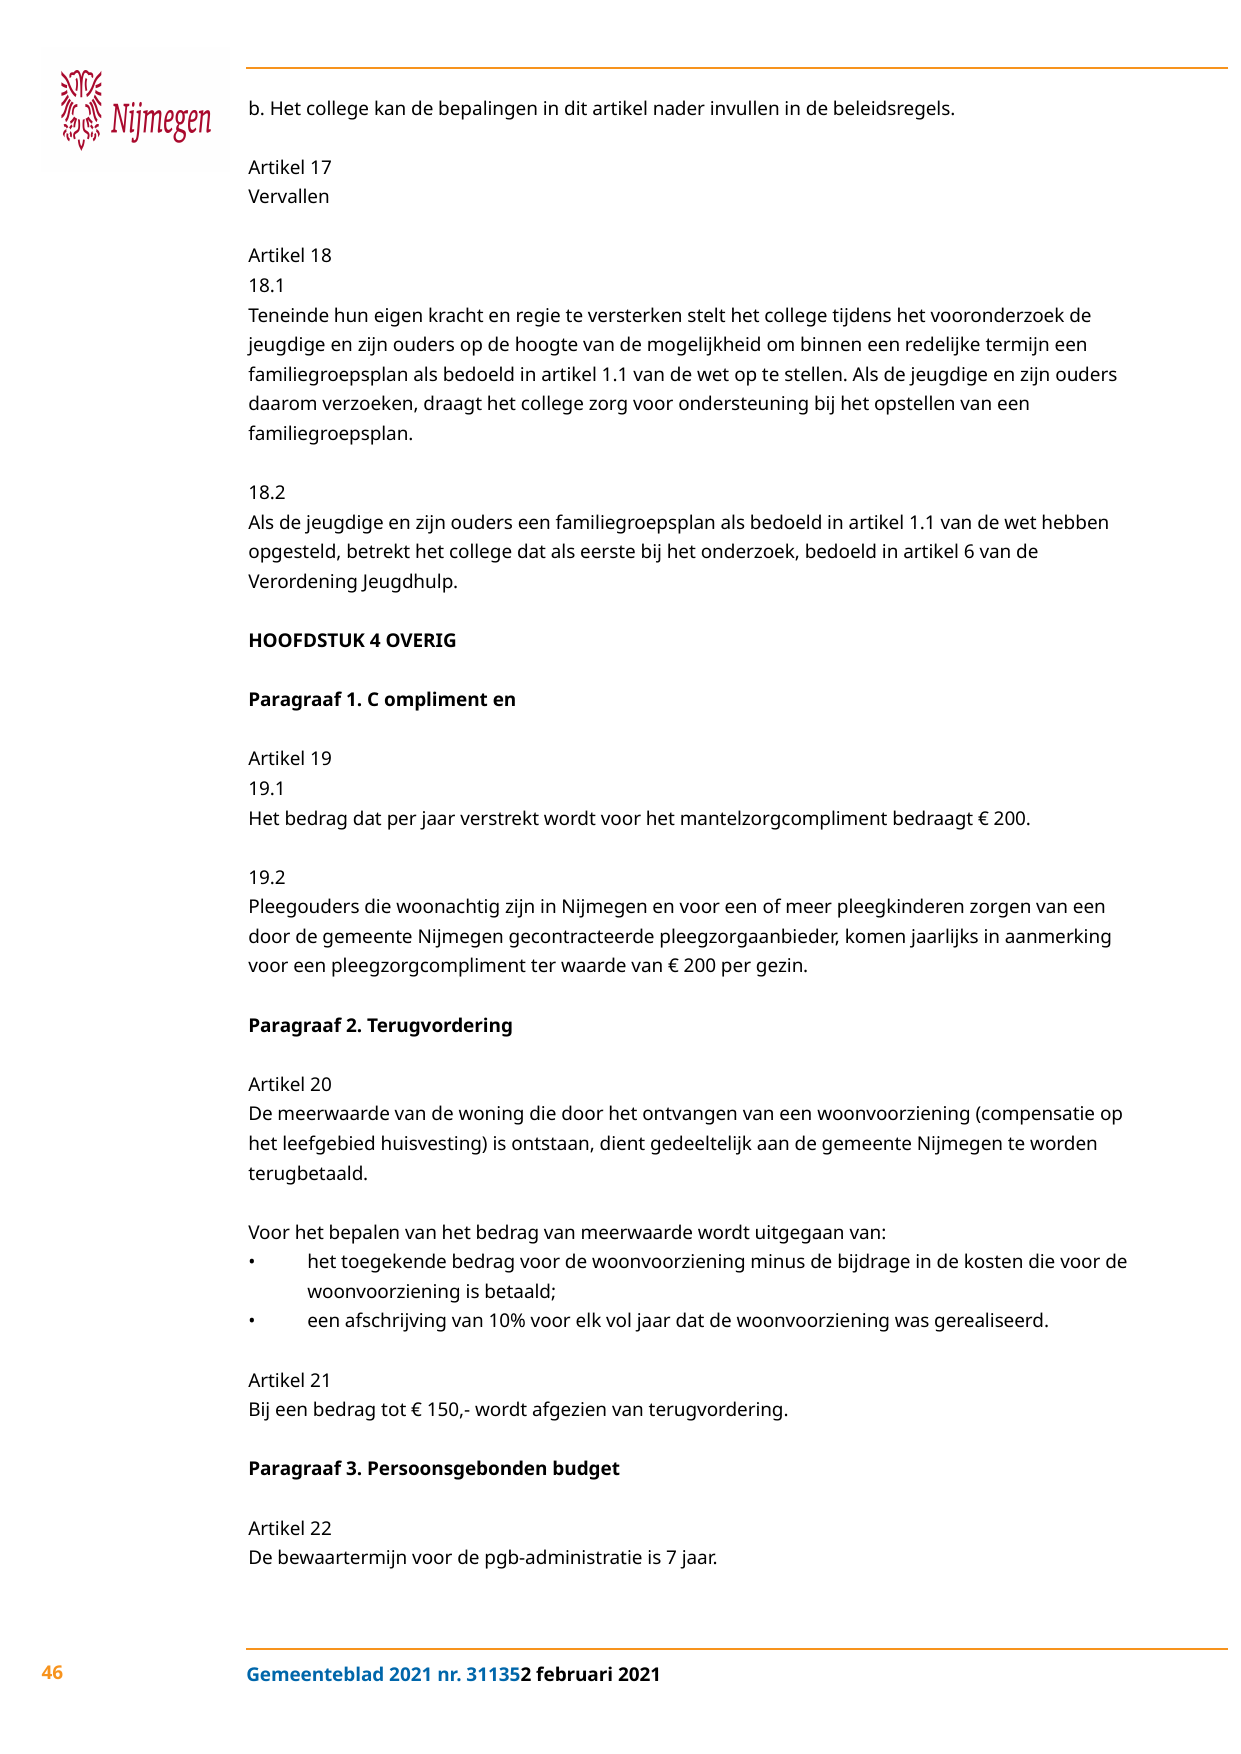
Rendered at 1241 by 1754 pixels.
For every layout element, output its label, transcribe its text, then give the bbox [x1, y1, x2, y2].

text Bij een bedrag tot € 150,- wordt afgezien van terugvordering. [248, 1396, 1152, 1422]
text 18.1 [248, 272, 1152, 298]
text Pleegouders die woonachtig zijn in Nijmegen en voor een of meer pleegkinderen zorgen van een door de gemeente Nijmegen gecontracteerde pleegzorgaanbieder, komen jaarlijks in aanmerking voor een pleegzorgcompliment ter waarde van € 200 per gezin. [248, 893, 1152, 978]
text Paragraaf 1. C ompliment en [248, 686, 1152, 712]
text 18.2 [248, 479, 1152, 505]
text Paragraaf 3. Persoonsgebonden budget [248, 1456, 1152, 1481]
text Artikel 20 [248, 1071, 1152, 1097]
text Als de jeugdige en zijn ouders een familiegroepsplan als bedoeld in artikel 1.1 van de wet hebben opgesteld, betrekt het college dat als eerste bij het onderzoek, bedoeld in artikel 6 van de Verordening Jeugdhulp. [248, 509, 1152, 594]
text Teneinde hun eigen kracht en regie te versterken stelt het college tijdens het vooronderzoek de jeugdige en zijn ouders op de hoogte van de mogelijkheid om binnen een redelijke termijn een familiegroepsplan als bedoeld in artikel 1.1 van de wet op te stellen. Als de jeugdige en zijn ouders daarom verzoeken, draagt het college zorg voor ondersteuning bij het opstellen van een familiegroepsplan. [248, 302, 1152, 446]
text Artikel 17 [248, 154, 1152, 180]
text 19.2 [248, 864, 1152, 890]
text Artikel 18 [248, 243, 1152, 268]
text Artikel 19 [248, 746, 1152, 771]
text Artikel 21 [248, 1367, 1152, 1393]
text Vervallen [248, 183, 1152, 209]
list het toegekende bedrag voor de woonvoorziening minus de bijdrage in de kosten die voor de woonvoorziening is betaald; [248, 1248, 1152, 1304]
text Voor het bepalen van het bedrag van meerwaarde wordt uitgegaan van: [248, 1219, 1152, 1245]
text 19.1 [248, 775, 1152, 801]
text Paragraaf 2. Terugvordering [248, 1012, 1152, 1038]
text Artikel 22 [248, 1515, 1152, 1541]
text De meerwaarde van de woning die door het ontvangen van een woonvoorziening (compensatie op het leefgebied huisvesting) is ontstaan, dient gedeeltelijk aan de gemeente Nijmegen te worden terugbetaald. [248, 1101, 1152, 1186]
text b. Het college kan de bepalingen in dit artikel nader invullen in de beleidsregels. [248, 95, 1152, 121]
text De bewaartermijn voor de pgb-administratie is 7 jaar. [248, 1544, 1152, 1570]
text Het bedrag dat per jaar verstrekt wordt voor het mantelzorgcompliment bedraagt € 200. [248, 805, 1152, 831]
text HOOFDSTUK 4 OVERIG [248, 627, 1152, 653]
picture [41, 47, 231, 172]
list een afschrijving van 10% voor elk vol jaar dat de woonvoorziening was gerealiseerd. [248, 1308, 1152, 1333]
